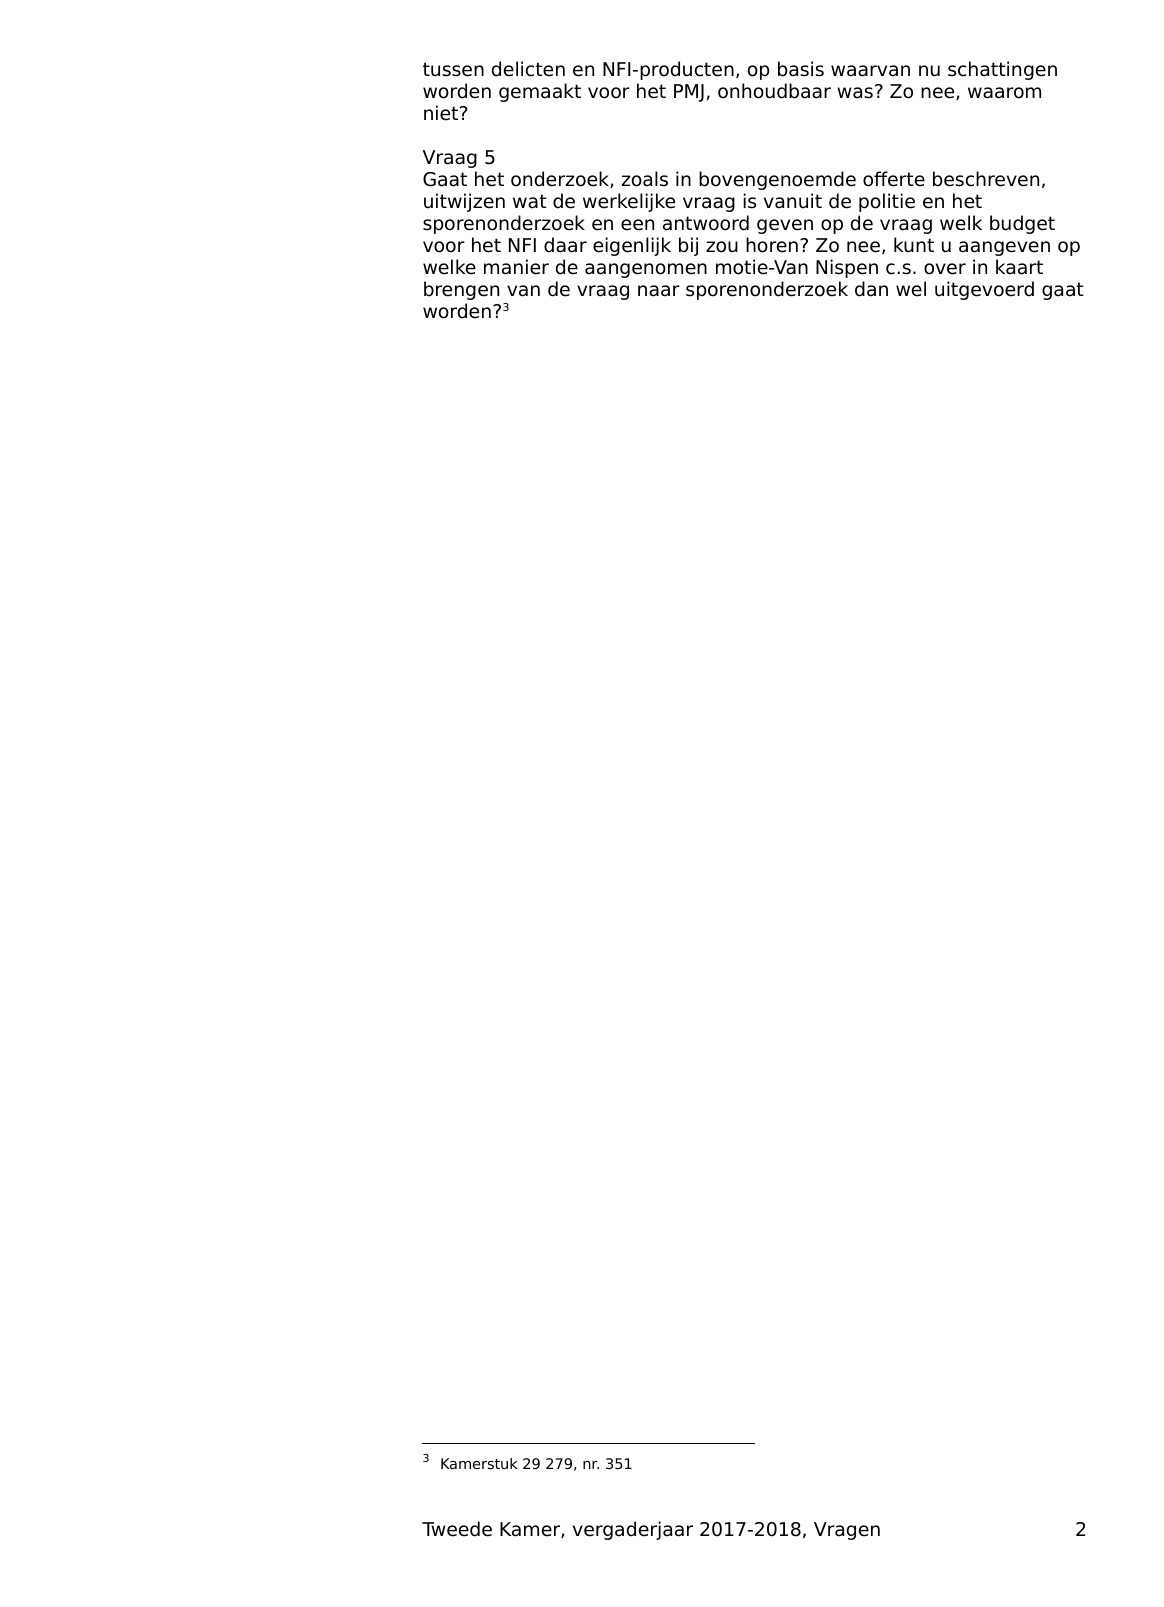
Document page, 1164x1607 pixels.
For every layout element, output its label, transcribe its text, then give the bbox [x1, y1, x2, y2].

text Vraag 5 [422, 147, 1087, 169]
text tussen delicten en NFI-producten, op basis waarvan nu schattingen worden gemaakt voor het PMJ, onhoudbaar was? Zo nee, waarom niet? [422, 59, 1087, 125]
text Kamerstuk 29 279, nr. 351 [422, 1452, 1087, 1474]
text Gaat het onderzoek, zoals in bovengenoemde offerte beschreven, uitwijzen wat de werkelijke vraag is vanuit de politie en het sporenonderzoek en een antwoord geven op de vraag welk budget voor het NFI daar eigenlijk bij zou horen? Zo nee, kunt u aangeven op welke manier de aangenomen motie-Van Nispen c.s. over in kaart brengen van de vraag naar sporenonderzoek dan wel uitgevoerd gaat worden? [422, 169, 1087, 323]
